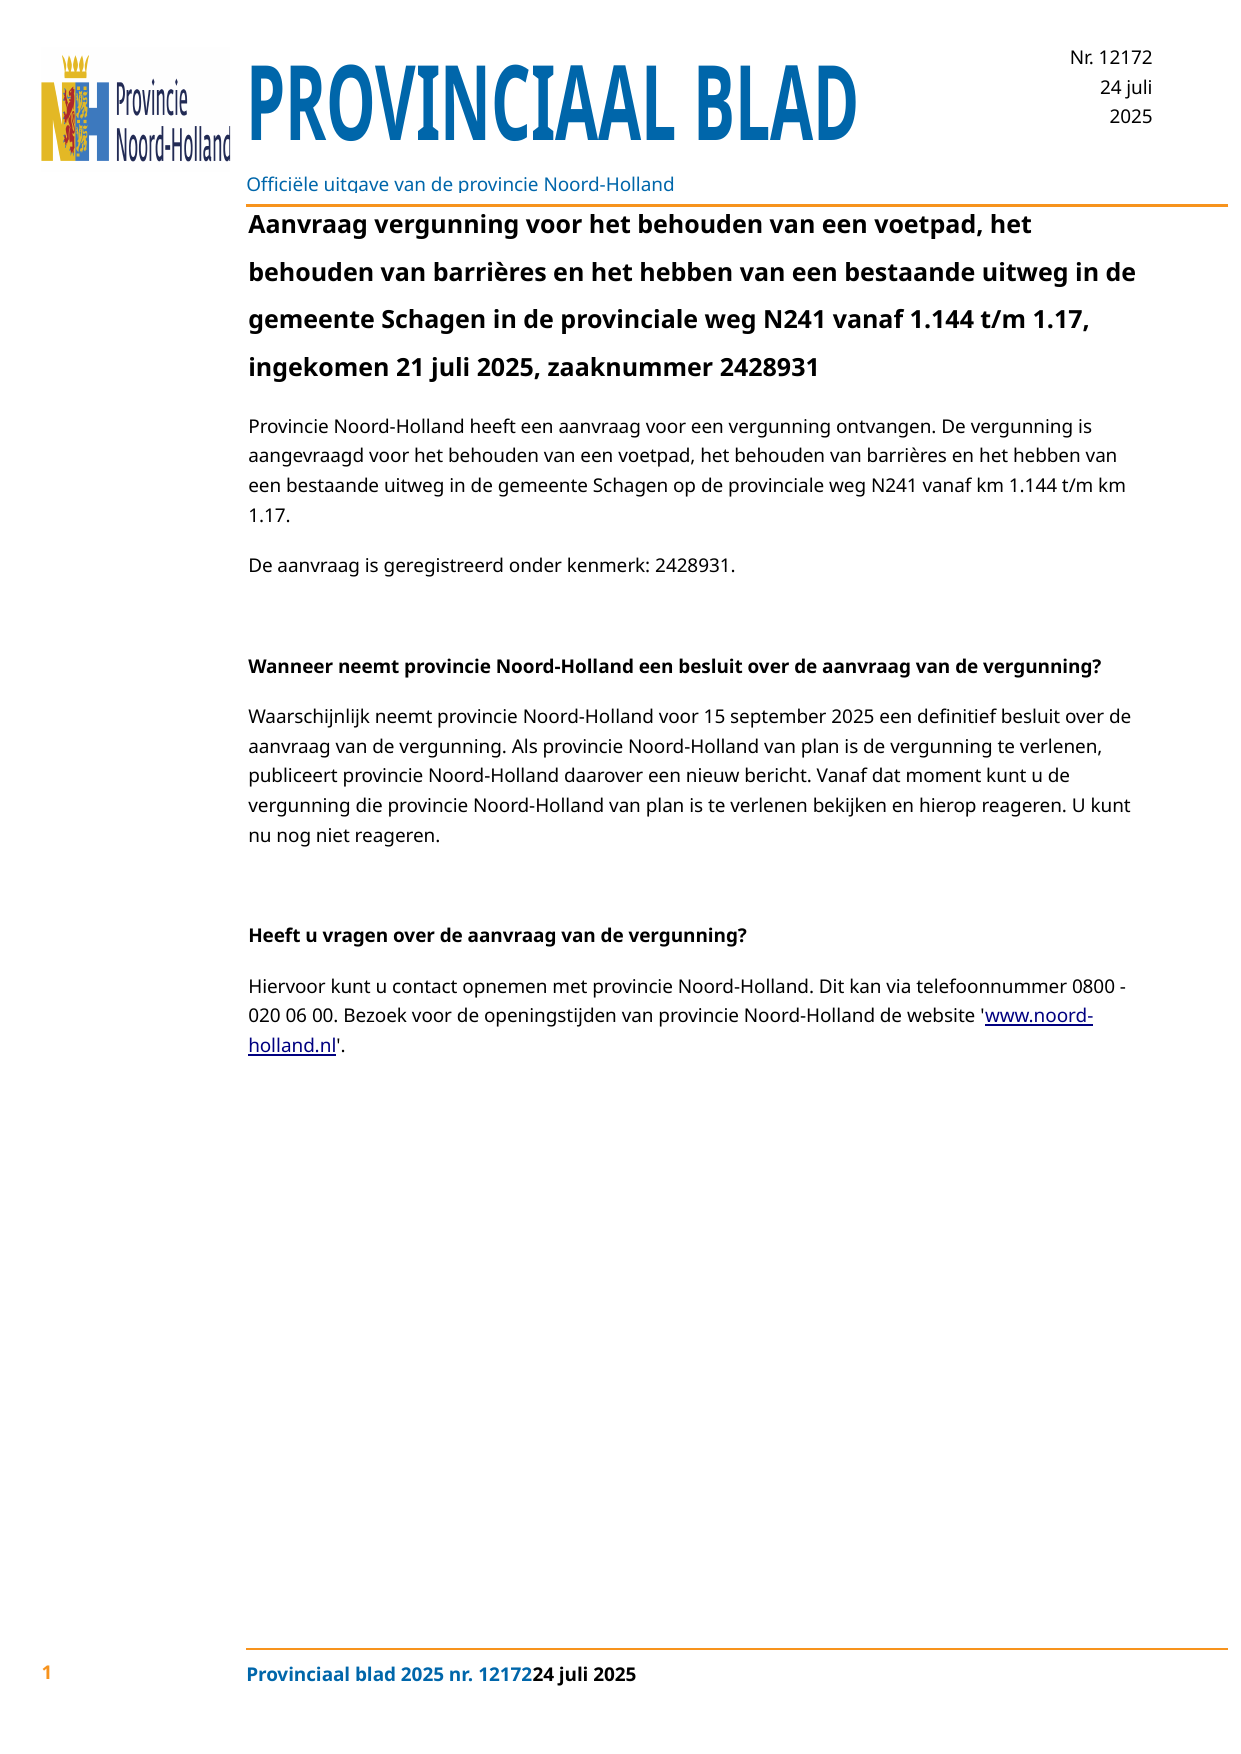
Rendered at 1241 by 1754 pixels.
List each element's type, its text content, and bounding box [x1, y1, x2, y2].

text Wanneer neemt provincie Noord-Holland een besluit over de aanvraag van de vergunning? [248, 653, 1152, 679]
picture [41, 47, 231, 172]
text Hiervoor kunt u contact opnemen met provincie Noord-Holland. Dit kan via telefoonnummer 0800 - 020 06 00. Bezoek voor de openingstijden van provincie Noord-Holland de website 'www.noord-holland.nl'. [248, 973, 1152, 1058]
text Heeft u vragen over de aanvraag van de vergunning? [248, 923, 1152, 948]
text De aanvraag is geregistreerd onder kenmerk: 2428931. [248, 552, 1152, 578]
text Provincie Noord-Holland heeft een aanvraag voor een vergunning ontvangen. De vergunning is aangevraagd voor het behouden van een voetpad, het behouden van barrières en het hebben van een bestaande uitweg in de gemeente Schagen op de provinciale weg N241 vanaf km 1.144 t/m km 1.17. [248, 413, 1152, 528]
text Aanvraag vergunning voor het behouden van een voetpad, het behouden van barrières en het hebben van een bestaande uitweg in de gemeente Schagen in de provinciale weg N241 vanaf 1.144 t/m 1.17, ingekomen 21 juli 2025, zaaknummer 2428931 [248, 207, 1152, 384]
text Waarschijnlijk neemt provincie Noord-Holland voor 15 september 2025 een definitief besluit over de aanvraag van de vergunning. Als provincie Noord-Holland van plan is de vergunning te verlenen, publiceert provincie Noord-Holland daarover een nieuw bericht. Vanaf dat moment kunt u de vergunning die provincie Noord-Holland van plan is te verlenen bekijken en hierop reageren. U kunt nu nog niet reageren. [248, 703, 1152, 848]
